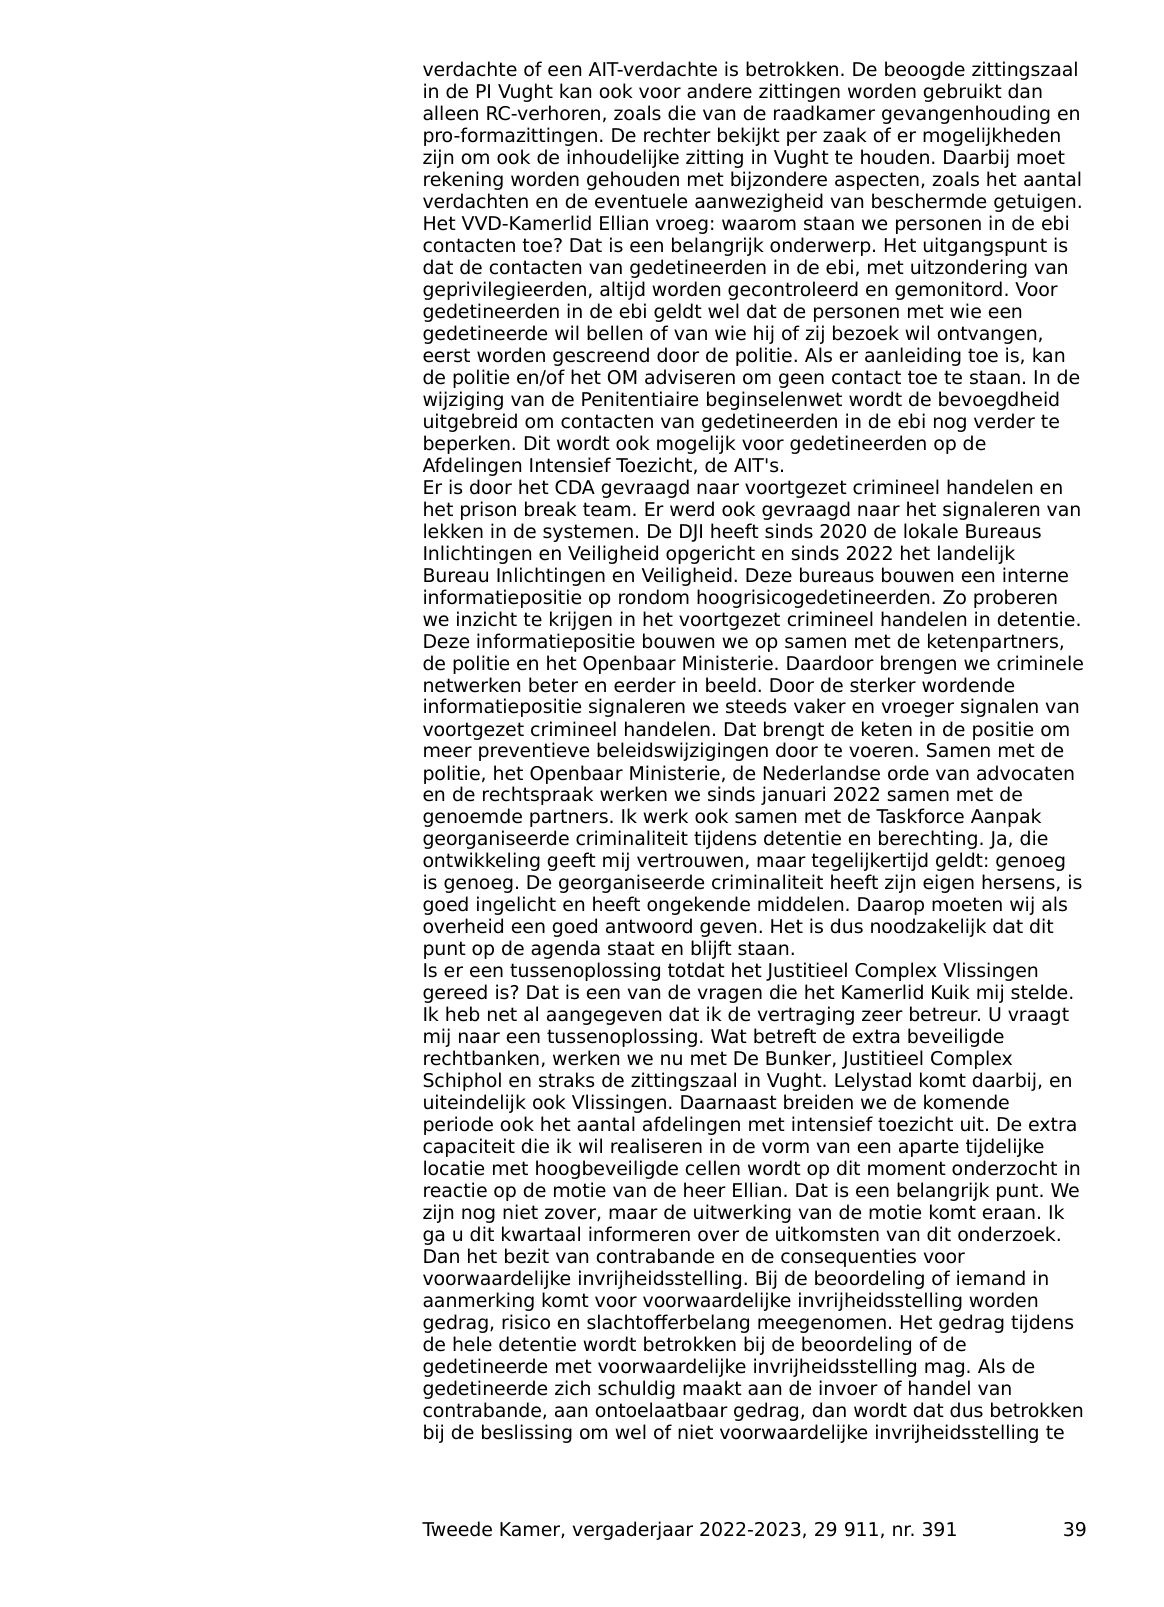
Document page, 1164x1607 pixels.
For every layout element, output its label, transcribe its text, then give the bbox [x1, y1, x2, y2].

text Is er een tussenoplossing totdat het Justitieel Complex Vlissingen gereed is? Dat is een van de vragen die het Kamerlid Kuik mij stelde. Ik heb net al aangegeven dat ik de vertraging zeer betreur. U vraagt mij naar een tussenoplossing. Wat betreft de extra beveiligde rechtbanken, werken we nu met De Bunker, Justitieel Complex Schiphol en straks de zittingszaal in Vught. Lelystad komt daarbij, en uiteindelijk ook Vlissingen. Daarnaast breiden we de komende periode ook het aantal afdelingen met intensief toezicht uit. De extra capaciteit die ik wil realiseren in de vorm van een aparte tijdelijke locatie met hoogbeveiligde cellen wordt op dit moment onderzocht in reactie op de motie van de heer Ellian. Dat is een belangrijk punt. We zijn nog niet zover, maar de uitwerking van de motie komt eraan. Ik ga u dit kwartaal informeren over de uitkomsten van dit onderzoek. [422, 960, 1087, 1246]
text verdachte of een AIT-verdachte is betrokken. De beoogde zittingszaal in de PI Vught kan ook voor andere zittingen worden gebruikt dan alleen RC-verhoren, zoals die van de raadkamer gevangenhouding en pro-formazittingen. De rechter bekijkt per zaak of er mogelijkheden zijn om ook de inhoudelijke zitting in Vught te houden. Daarbij moet rekening worden gehouden met bijzondere aspecten, zoals het aantal verdachten en de eventuele aanwezigheid van beschermde getuigen. [422, 59, 1087, 213]
text Er is door het CDA gevraagd naar voortgezet crimineel handelen en het prison break team. Er werd ook gevraagd naar het signaleren van lekken in de systemen. De DJI heeft sinds 2020 de lokale Bureaus Inlichtingen en Veiligheid opgericht en sinds 2022 het landelijk Bureau Inlichtingen en Veiligheid. Deze bureaus bouwen een interne informatiepositie op rondom hoogrisicogedetineerden. Zo proberen we inzicht te krijgen in het voortgezet crimineel handelen in detentie. Deze informatiepositie bouwen we op samen met de ketenpartners, de politie en het Openbaar Ministerie. Daardoor brengen we criminele netwerken beter en eerder in beeld. Door de sterker wordende informatiepositie signaleren we steeds vaker en vroeger signalen van voortgezet crimineel handelen. Dat brengt de keten in de positie om meer preventieve beleidswijzigingen door te voeren. Samen met de politie, het Openbaar Ministerie, de Nederlandse orde van advocaten en de rechtspraak werken we sinds januari 2022 samen met de genoemde partners. Ik werk ook samen met de Taskforce Aanpak georganiseerde criminaliteit tijdens detentie en berechting. Ja, die ontwikkeling geeft mij vertrouwen, maar tegelijkertijd geldt: genoeg is genoeg. De georganiseerde criminaliteit heeft zijn eigen hersens, is goed ingelicht en heeft ongekende middelen. Daarop moeten wij als overheid een goed antwoord geven. Het is dus noodzakelijk dat dit punt op de agenda staat en blijft staan. [422, 477, 1087, 960]
text Het VVD-Kamerlid Ellian vroeg: waarom staan we personen in de ebi contacten toe? Dat is een belangrijk onderwerp. Het uitgangspunt is dat de contacten van gedetineerden in de ebi, met uitzondering van geprivilegieerden, altijd worden gecontroleerd en gemonitord. Voor gedetineerden in de ebi geldt wel dat de personen met wie een gedetineerde wil bellen of van wie hij of zij bezoek wil ontvangen, eerst worden gescreend door de politie. Als er aanleiding toe is, kan de politie en/of het OM adviseren om geen contact toe te staan. In de wijziging van de Penitentiaire beginselenwet wordt de bevoegdheid uitgebreid om contacten van gedetineerden in de ebi nog verder te beperken. Dit wordt ook mogelijk voor gedetineerden op de Afdelingen Intensief Toezicht, de AIT's. [422, 213, 1087, 477]
text Dan het bezit van contrabande en de consequenties voor voorwaardelijke invrijheidsstelling. Bij de beoordeling of iemand in aanmerking komt voor voorwaardelijke invrijheidsstelling worden gedrag, risico en slachtofferbelang meegenomen. Het gedrag tijdens de hele detentie wordt betrokken bij de beoordeling of de gedetineerde met voorwaardelijke invrijheidsstelling mag. Als de gedetineerde zich schuldig maakt aan de invoer of handel van contrabande, aan ontoelaatbaar gedrag, dan wordt dat dus betrokken bij de beslissing om wel of niet voorwaardelijke invrijheidsstelling te [422, 1246, 1087, 1444]
